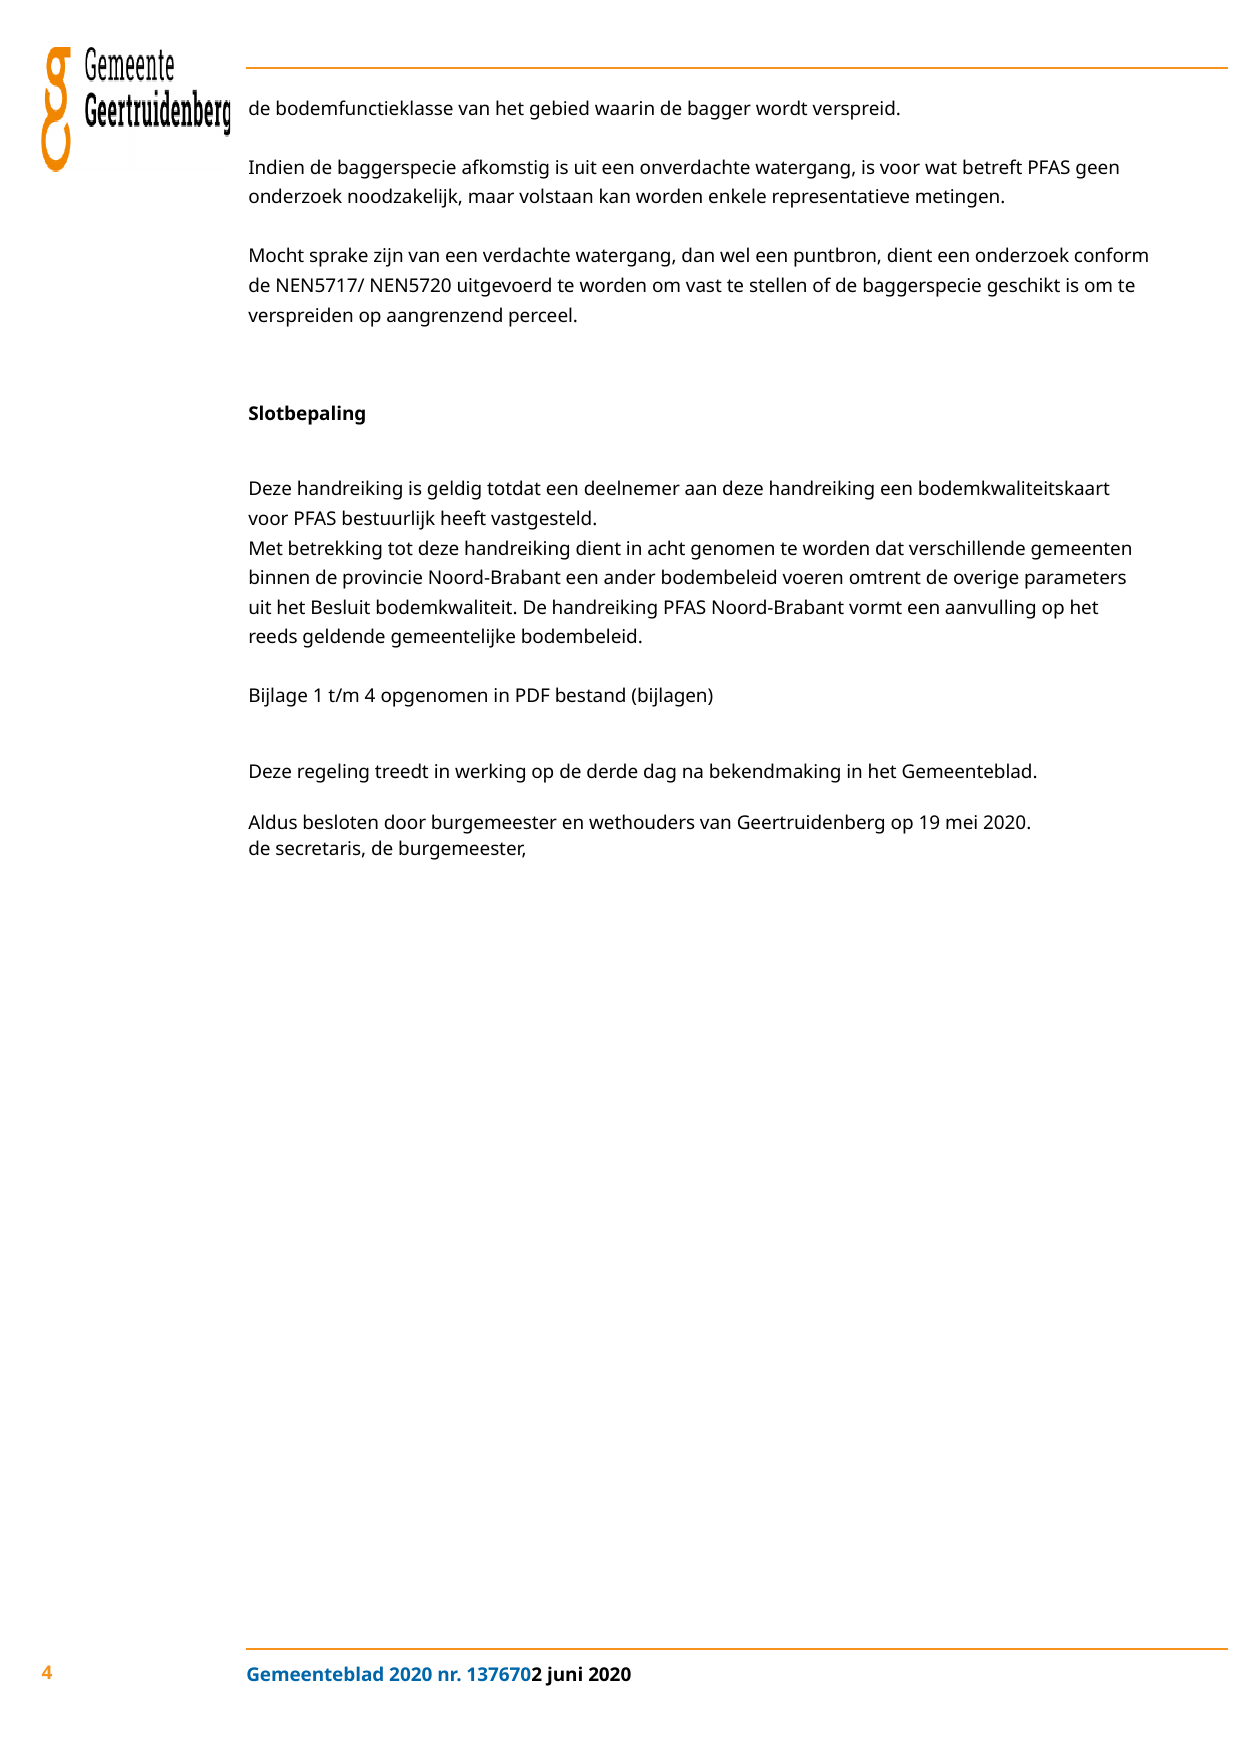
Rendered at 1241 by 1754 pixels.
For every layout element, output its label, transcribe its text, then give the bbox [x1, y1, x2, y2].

text Indien de baggerspecie afkomstig is uit een onverdachte watergang, is voor wat betreft PFAS geen onderzoek noodzakelijk, maar volstaan kan worden enkele representatieve metingen. [248, 154, 1152, 209]
text Slotbepaling [248, 398, 1152, 426]
text Mocht sprake zijn van een verdachte watergang, dan wel een puntbron, dient een onderzoek conform de NEN5717/ NEN5720 uitgevoerd te worden om vast te stellen of de baggerspecie geschikt is om te verspreiden op aangrenzend perceel. [248, 243, 1152, 328]
text de bodemfunctieklasse van het gebied waarin de bagger wordt verspreid. [248, 95, 1152, 121]
picture [41, 47, 231, 172]
text Deze regeling treedt in werking op de derde dag na bekendmaking in het Gemeenteblad. [248, 758, 1152, 784]
text de secretaris, de burgemeester, [248, 835, 1152, 861]
text Bijlage 1 t/m 4 opgenomen in PDF bestand (bijlagen) [248, 683, 1152, 708]
text Met betrekking tot deze handreiking dient in acht genomen te worden dat verschillende gemeenten binnen de provincie Noord-Brabant een ander bodembeleid voeren omtrent de overige parameters uit het Besluit bodemkwaliteit. De handreiking PFAS Noord-Brabant vormt een aanvulling op het reeds geldende gemeentelijke bodembeleid. [248, 535, 1152, 649]
text Deze handreiking is geldig totdat een deelnemer aan deze handreiking een bodemkwaliteitskaart voor PFAS bestuurlijk heeft vastgesteld. [248, 476, 1152, 531]
text Aldus besloten door burgemeester en wethouders van Geertruidenberg op 19 mei 2020. [248, 809, 1152, 835]
